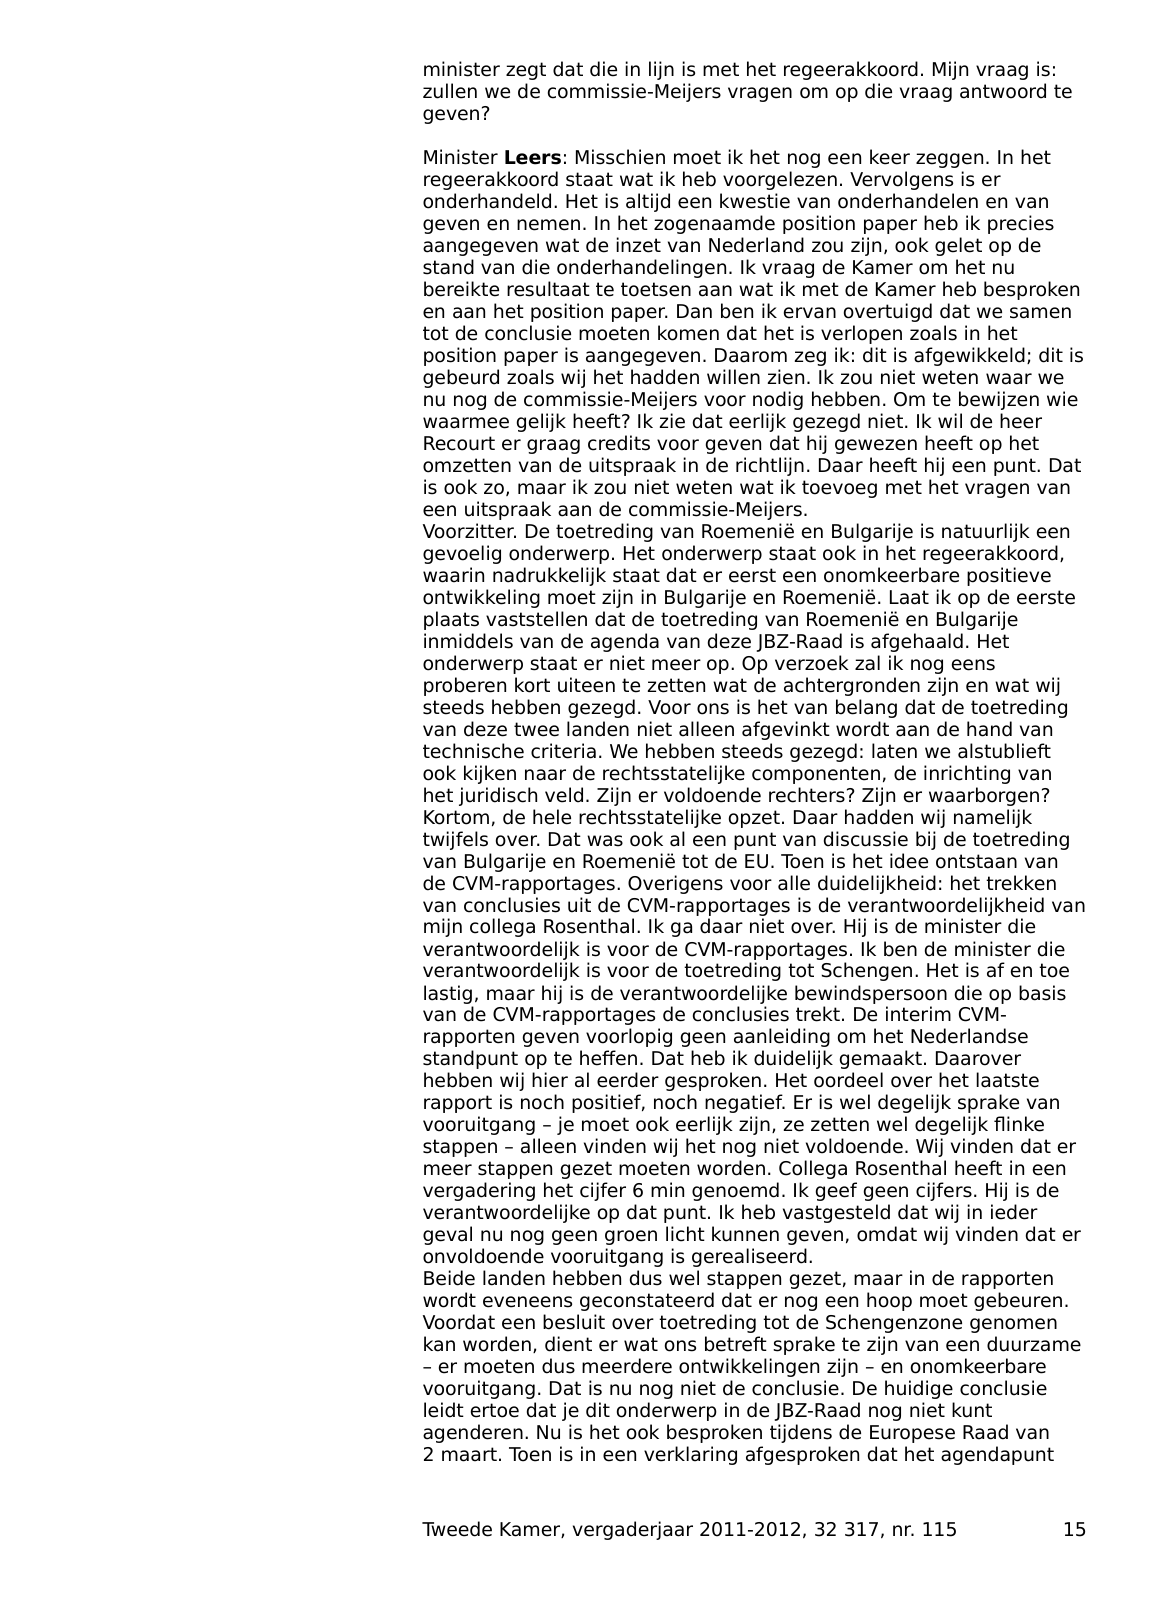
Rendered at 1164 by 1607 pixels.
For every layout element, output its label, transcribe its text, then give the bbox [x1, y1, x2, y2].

text Beide landen hebben dus wel stappen gezet, maar in de rapporten wordt eveneens geconstateerd dat er nog een hoop moet gebeuren. Voordat een besluit over toetreding tot de Schengenzone genomen kan worden, dient er wat ons betreft sprake te zijn van een duurzame – er moeten dus meerdere ontwikkelingen zijn – en onomkeerbare vooruitgang. Dat is nu nog niet de conclusie. De huidige conclusie leidt ertoe dat je dit onderwerp in de JBZ-Raad nog niet kunt agenderen. Nu is het ook besproken tijdens de Europese Raad van 2 maart. Toen is in een verklaring afgesproken dat het agendapunt [422, 1268, 1087, 1466]
text Minister Leers: Misschien moet ik het nog een keer zeggen. In het regeerakkoord staat wat ik heb voorgelezen. Vervolgens is er onderhandeld. Het is altijd een kwestie van onderhandelen en van geven en nemen. In het zogenaamde position paper heb ik precies aangegeven wat de inzet van Nederland zou zijn, ook gelet op de stand van die onderhandelingen. Ik vraag de Kamer om het nu bereikte resultaat te toetsen aan wat ik met de Kamer heb besproken en aan het position paper. Dan ben ik ervan overtuigd dat we samen tot de conclusie moeten komen dat het is verlopen zoals in het position paper is aangegeven. Daarom zeg ik: dit is afgewikkeld; dit is gebeurd zoals wij het hadden willen zien. Ik zou niet weten waar we nu nog de commissie-Meijers voor nodig hebben. Om te bewijzen wie waarmee gelijk heeft? Ik zie dat eerlijk gezegd niet. Ik wil de heer Recourt er graag credits voor geven dat hij gewezen heeft op het omzetten van de uitspraak in de richtlijn. Daar heeft hij een punt. Dat is ook zo, maar ik zou niet weten wat ik toevoeg met het vragen van een uitspraak aan de commissie-Meijers. [422, 147, 1087, 521]
text Voorzitter. De toetreding van Roemenië en Bulgarije is natuurlijk een gevoelig onderwerp. Het onderwerp staat ook in het regeerakkoord, waarin nadrukkelijk staat dat er eerst een onomkeerbare positieve ontwikkeling moet zijn in Bulgarije en Roemenië. Laat ik op de eerste plaats vaststellen dat de toetreding van Roemenië en Bulgarije inmiddels van de agenda van deze JBZ-Raad is afgehaald. Het onderwerp staat er niet meer op. Op verzoek zal ik nog eens proberen kort uiteen te zetten wat de achtergronden zijn en wat wij steeds hebben gezegd. Voor ons is het van belang dat de toetreding van deze twee landen niet alleen afgevinkt wordt aan de hand van technische criteria. We hebben steeds gezegd: laten we alstublieft ook kijken naar de rechtsstatelijke componenten, de inrichting van het juridisch veld. Zijn er voldoende rechters? Zijn er waarborgen? Kortom, de hele rechtsstatelijke opzet. Daar hadden wij namelijk twijfels over. Dat was ook al een punt van discussie bij de toetreding van Bulgarije en Roemenië tot de EU. Toen is het idee ontstaan van de CVM-rapportages. Overigens voor alle duidelijkheid: het trekken van conclusies uit de CVM-rapportages is de verantwoordelijkheid van mijn collega Rosenthal. Ik ga daar niet over. Hij is de minister die verantwoordelijk is voor de CVM-rapportages. Ik ben de minister die verantwoordelijk is voor de toetreding tot Schengen. Het is af en toe lastig, maar hij is de verantwoordelijke bewindspersoon die op basis van de CVM-rapportages de conclusies trekt. De interim CVM-rapporten geven voorlopig geen aanleiding om het Nederlandse standpunt op te heffen. Dat heb ik duidelijk gemaakt. Daarover hebben wij hier al eerder gesproken. Het oordeel over het laatste rapport is noch positief, noch negatief. Er is wel degelijk sprake van vooruitgang – je moet ook eerlijk zijn, ze zetten wel degelijk flinke stappen – alleen vinden wij het nog niet voldoende. Wij vinden dat er meer stappen gezet moeten worden. Collega Rosenthal heeft in een vergadering het cijfer 6 min genoemd. Ik geef geen cijfers. Hij is de verantwoordelijke op dat punt. Ik heb vastgesteld dat wij in ieder geval nu nog geen groen licht kunnen geven, omdat wij vinden dat er onvoldoende vooruitgang is gerealiseerd. [422, 521, 1087, 1268]
text minister zegt dat die in lijn is met het regeerakkoord. Mijn vraag is: zullen we de commissie-Meijers vragen om op die vraag antwoord te geven? [422, 59, 1087, 125]
